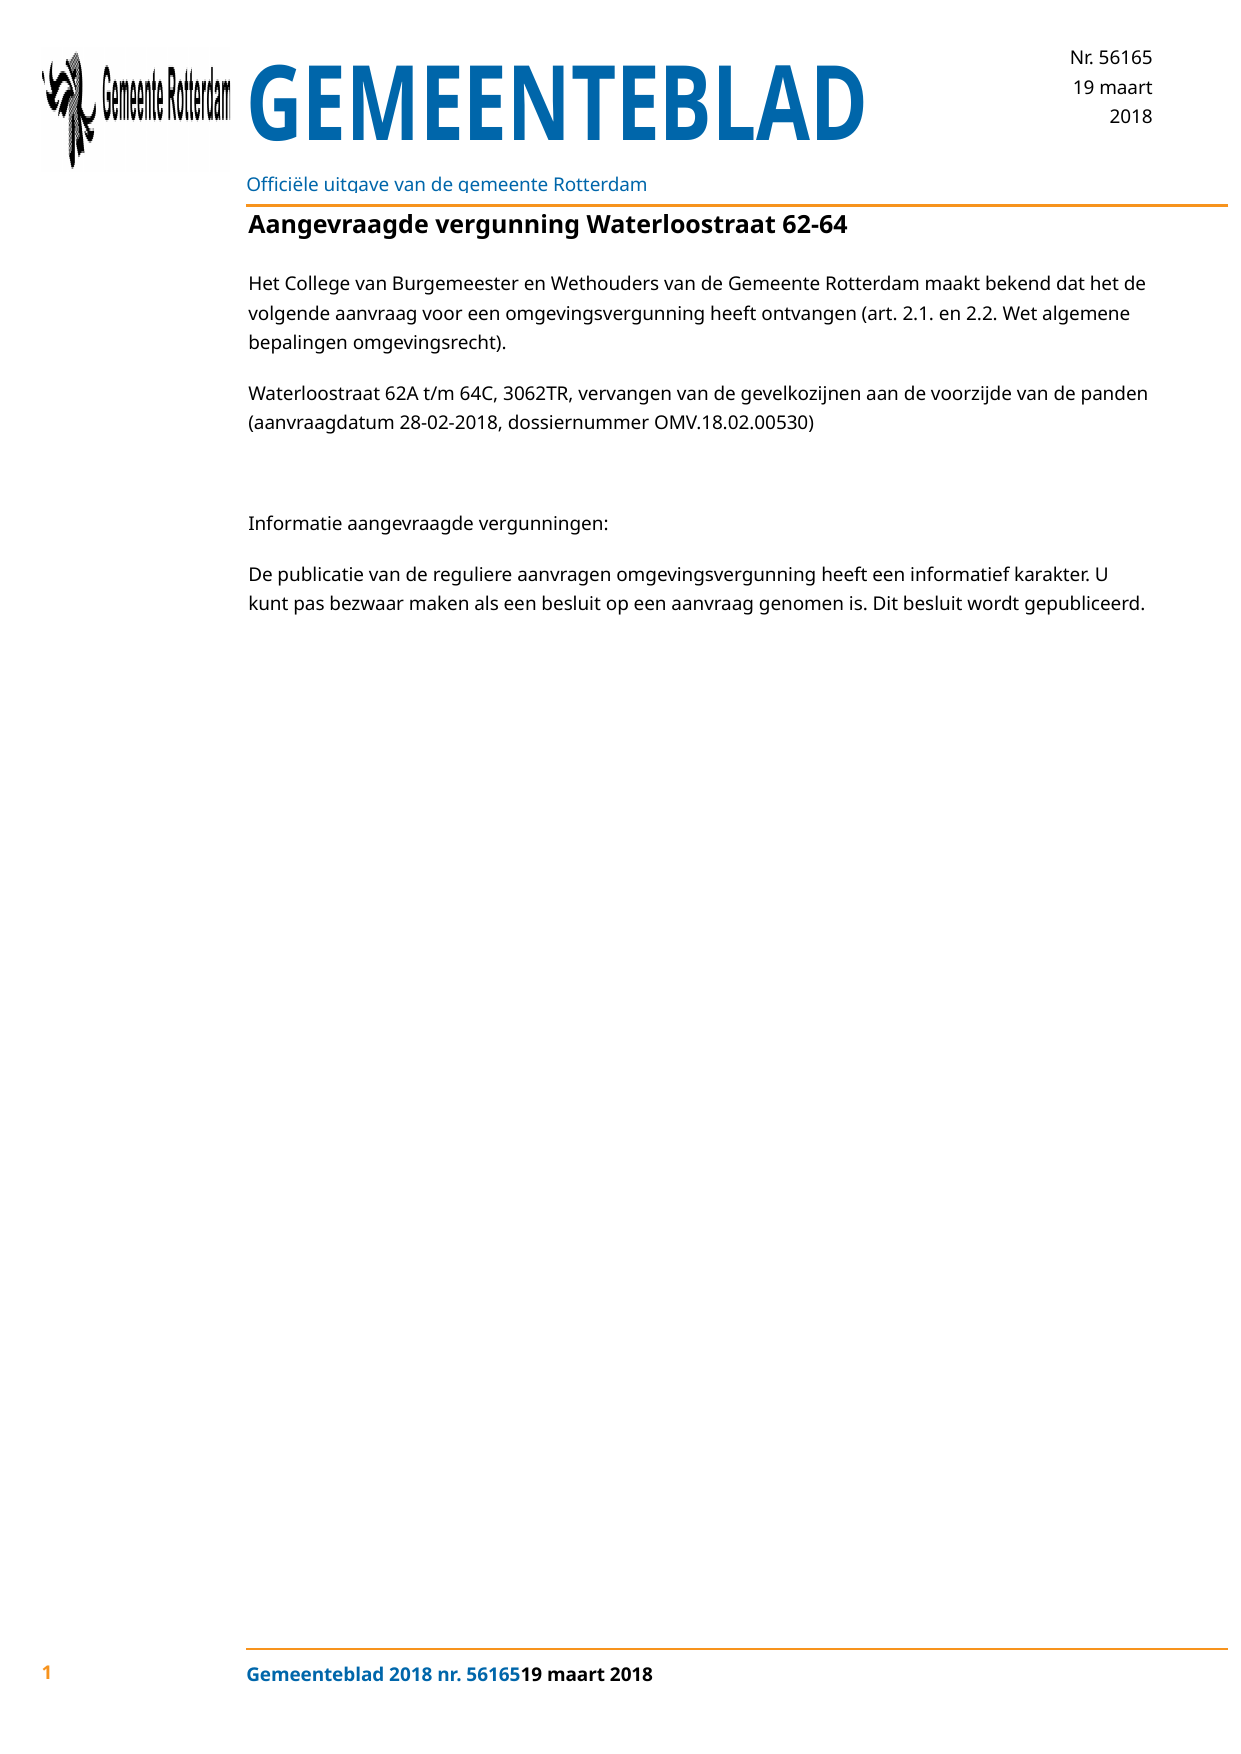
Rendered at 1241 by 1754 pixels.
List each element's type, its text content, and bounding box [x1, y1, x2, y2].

text De publicatie van de reguliere aanvragen omgevingsvergunning heeft een informatief karakter. U kunt pas bezwaar maken als een besluit op een aanvraag genomen is. Dit besluit wordt gepubliceerd. [248, 561, 1152, 616]
text Aangevraagde vergunning Waterloostraat 62-64 [248, 207, 1152, 241]
picture [41, 47, 231, 172]
text Informatie aangevraagde vergunningen: [248, 510, 1152, 536]
text Waterloostraat 62A t/m 64C, 3062TR, vervangen van de gevelkozijnen aan de voorzijde van de panden (aanvraagdatum 28-02-2018, dossiernummer OMV.18.02.00530) [248, 380, 1152, 435]
text Het College van Burgemeester en Wethouders van de Gemeente Rotterdam maakt bekend dat het de volgende aanvraag voor een omgevingsvergunning heeft ontvangen (art. 2.1. en 2.2. Wet algemene bepalingen omgevingsrecht). [248, 270, 1152, 355]
